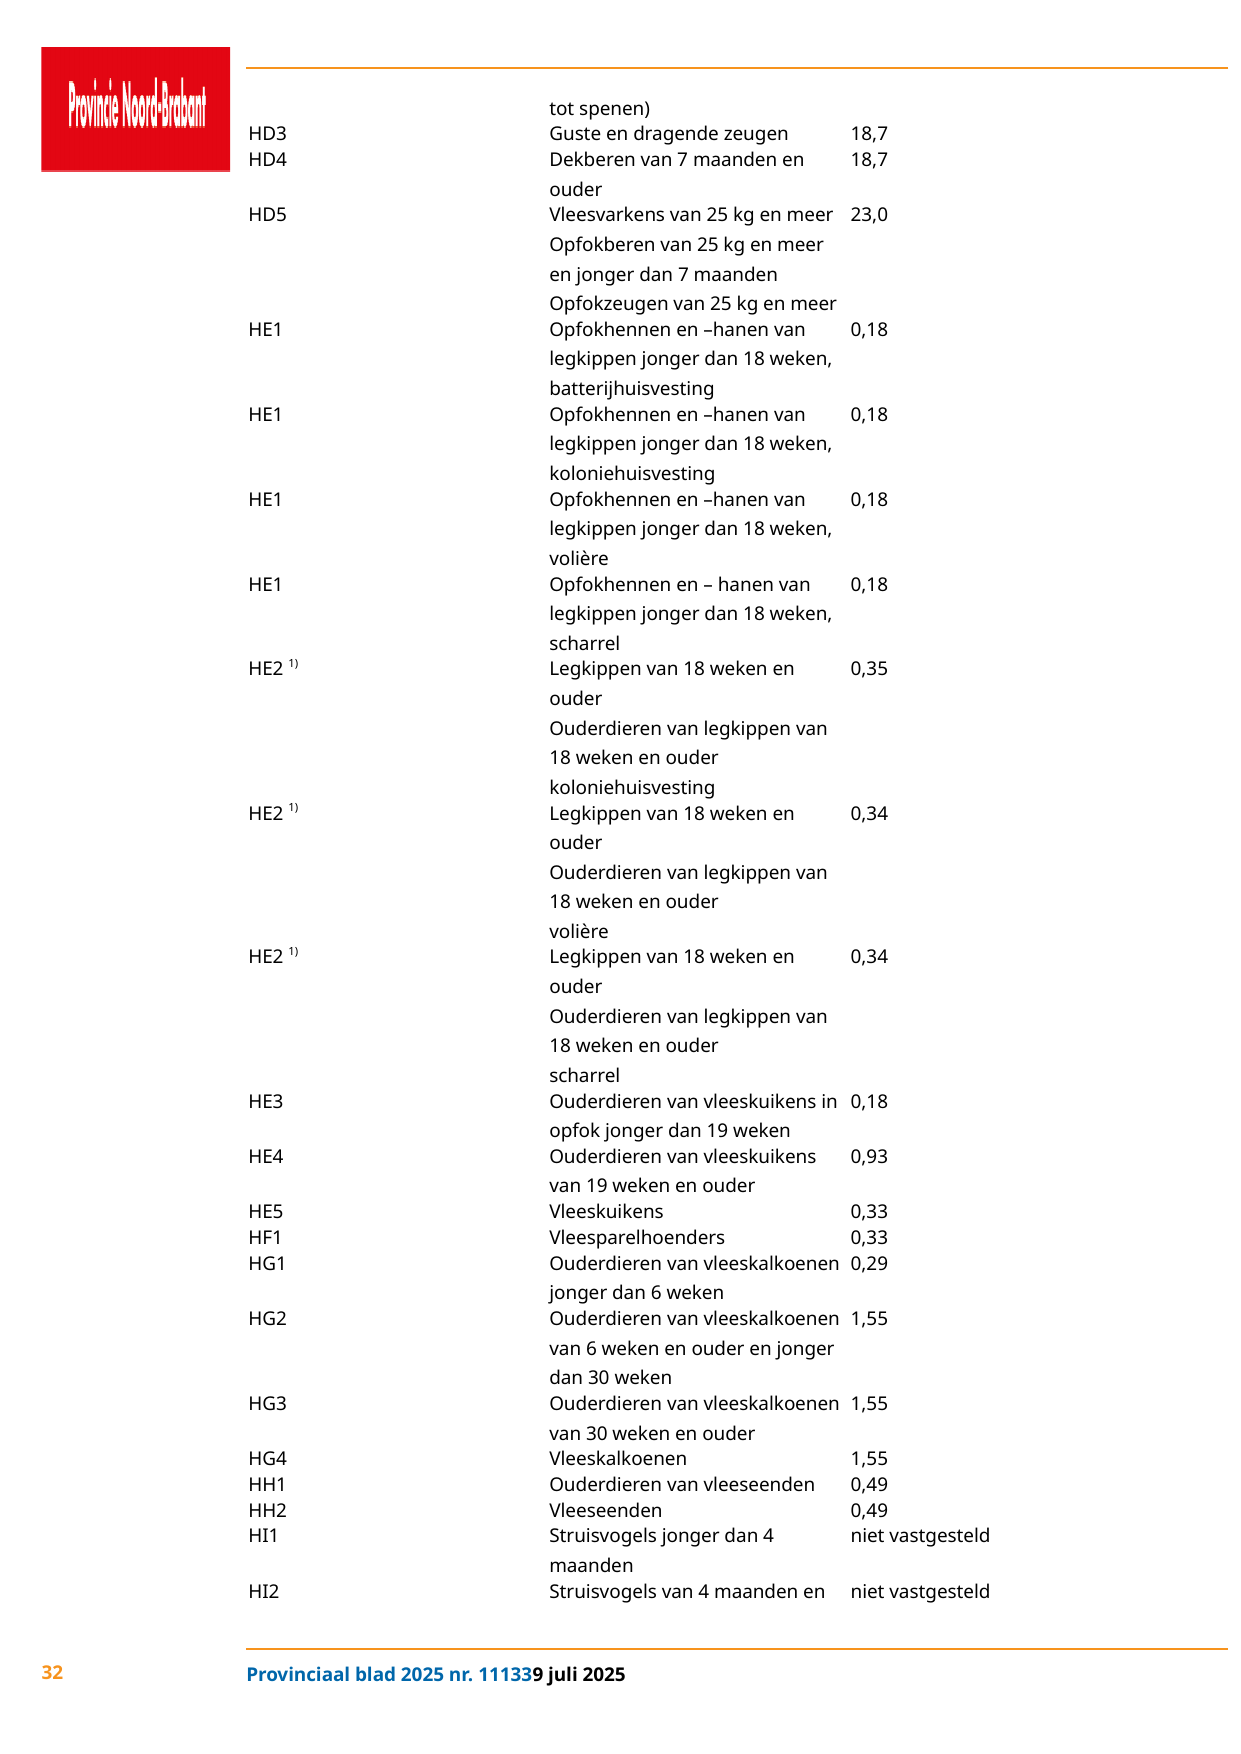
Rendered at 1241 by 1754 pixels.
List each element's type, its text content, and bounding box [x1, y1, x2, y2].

table_cell 0,35 [850, 656, 1152, 800]
table_cell Vleesparelhoenders [549, 1224, 850, 1250]
table_cell HG4 [248, 1445, 549, 1471]
table_cell Opfokhennen en –hanen van legkippen jonger dan 18 weken, volière [549, 486, 850, 571]
table_cell Ouderdieren van vleeskalkoenen van 6 weken en ouder en jonger dan 30 weken [549, 1305, 850, 1390]
table_cell 0,49 [850, 1497, 1152, 1523]
table_cell HE1 [248, 316, 549, 401]
table_cell 0,33 [850, 1199, 1152, 1224]
table_cell HE1 [248, 571, 549, 656]
table_cell HE2 1) [248, 944, 549, 1088]
table_cell HE1 [248, 486, 549, 571]
picture [41, 47, 231, 172]
table_cell Vleeskuikens [549, 1199, 850, 1224]
table_cell HD4 [248, 146, 549, 202]
table_cell 1,55 [850, 1305, 1152, 1390]
table_cell 0,18 [850, 486, 1152, 571]
table_cell Ouderdieren van vleeskalkoenen van 30 weken en ouder [549, 1390, 850, 1445]
table_cell Opfokhennen en – hanen van legkippen jonger dan 18 weken, scharrel [549, 571, 850, 656]
table_cell HE2 1) [248, 800, 549, 944]
table_cell HE1 [248, 401, 549, 486]
table_cell HI1 [248, 1523, 549, 1578]
table_cell HH2 [248, 1497, 549, 1523]
table_cell HD3 [248, 121, 549, 146]
table_cell 1,55 [850, 1390, 1152, 1445]
table_cell HH1 [248, 1471, 549, 1497]
table_cell Struisvogels jonger dan 4 maanden [549, 1523, 850, 1578]
table_cell Legkippen van 18 weken en ouder Ouderdieren van legkippen van 18 weken en ouder koloniehuisvesting [549, 656, 850, 800]
table_cell HE5 [248, 1199, 549, 1224]
table_cell 0,34 [850, 944, 1152, 1088]
table_cell 23,0 [850, 202, 1152, 316]
table_cell 0,18 [850, 1088, 1152, 1143]
table_cell 0,18 [850, 401, 1152, 486]
table_cell HI2 [248, 1578, 549, 1604]
table_cell Opfokhennen en –hanen van legkippen jonger dan 18 weken, batterijhuisvesting [549, 316, 850, 401]
table_cell HE4 [248, 1143, 549, 1198]
table_cell niet vastgesteld [850, 1523, 1152, 1578]
table_cell Struisvogels van 4 maanden en [549, 1578, 850, 1604]
table_cell Vleeskalkoenen [549, 1445, 850, 1471]
table_cell niet vastgesteld [850, 1578, 1152, 1604]
table_cell Legkippen van 18 weken en ouder Ouderdieren van legkippen van 18 weken en ouder volière [549, 800, 850, 944]
table_cell HF1 [248, 1224, 549, 1250]
table_cell HG2 [248, 1305, 549, 1390]
table_cell Dekberen van 7 maanden en ouder [549, 146, 850, 202]
table_cell HG1 [248, 1250, 549, 1305]
table_cell 18,7 [850, 146, 1152, 202]
table_cell 1,55 [850, 1445, 1152, 1471]
table_cell 0,33 [850, 1224, 1152, 1250]
table_cell HD5 [248, 202, 549, 316]
table_cell 0,29 [850, 1250, 1152, 1305]
table_cell Guste en dragende zeugen [549, 121, 850, 146]
table_cell Ouderdieren van vleeseenden [549, 1471, 850, 1497]
table_cell 0,18 [850, 316, 1152, 401]
table_cell HG3 [248, 1390, 549, 1445]
table_cell Ouderdieren van vleeskuikens van 19 weken en ouder [549, 1143, 850, 1198]
table_cell 0,93 [850, 1143, 1152, 1198]
table_cell Vleesvarkens van 25 kg en meer Opfokberen van 25 kg en meer en jonger dan 7 maanden Opfokzeugen van 25 kg en meer [549, 202, 850, 316]
table_cell Vleeseenden [549, 1497, 850, 1523]
table_cell 0,18 [850, 571, 1152, 656]
table_cell HE3 [248, 1088, 549, 1143]
table_cell 0,49 [850, 1471, 1152, 1497]
table_cell [248, 95, 549, 121]
table_cell [850, 95, 1152, 121]
table_cell Ouderdieren van vleeskuikens in opfok jonger dan 19 weken [549, 1088, 850, 1143]
table_cell HE2 1) [248, 656, 549, 800]
table_cell Opfokhennen en –hanen van legkippen jonger dan 18 weken, koloniehuisvesting [549, 401, 850, 486]
table_cell tot spenen) [549, 95, 850, 121]
table_cell 0,34 [850, 800, 1152, 944]
table_cell Legkippen van 18 weken en ouder Ouderdieren van legkippen van 18 weken en ouder scharrel [549, 944, 850, 1088]
table_cell Ouderdieren van vleeskalkoenen jonger dan 6 weken [549, 1250, 850, 1305]
table_cell 18,7 [850, 121, 1152, 146]
